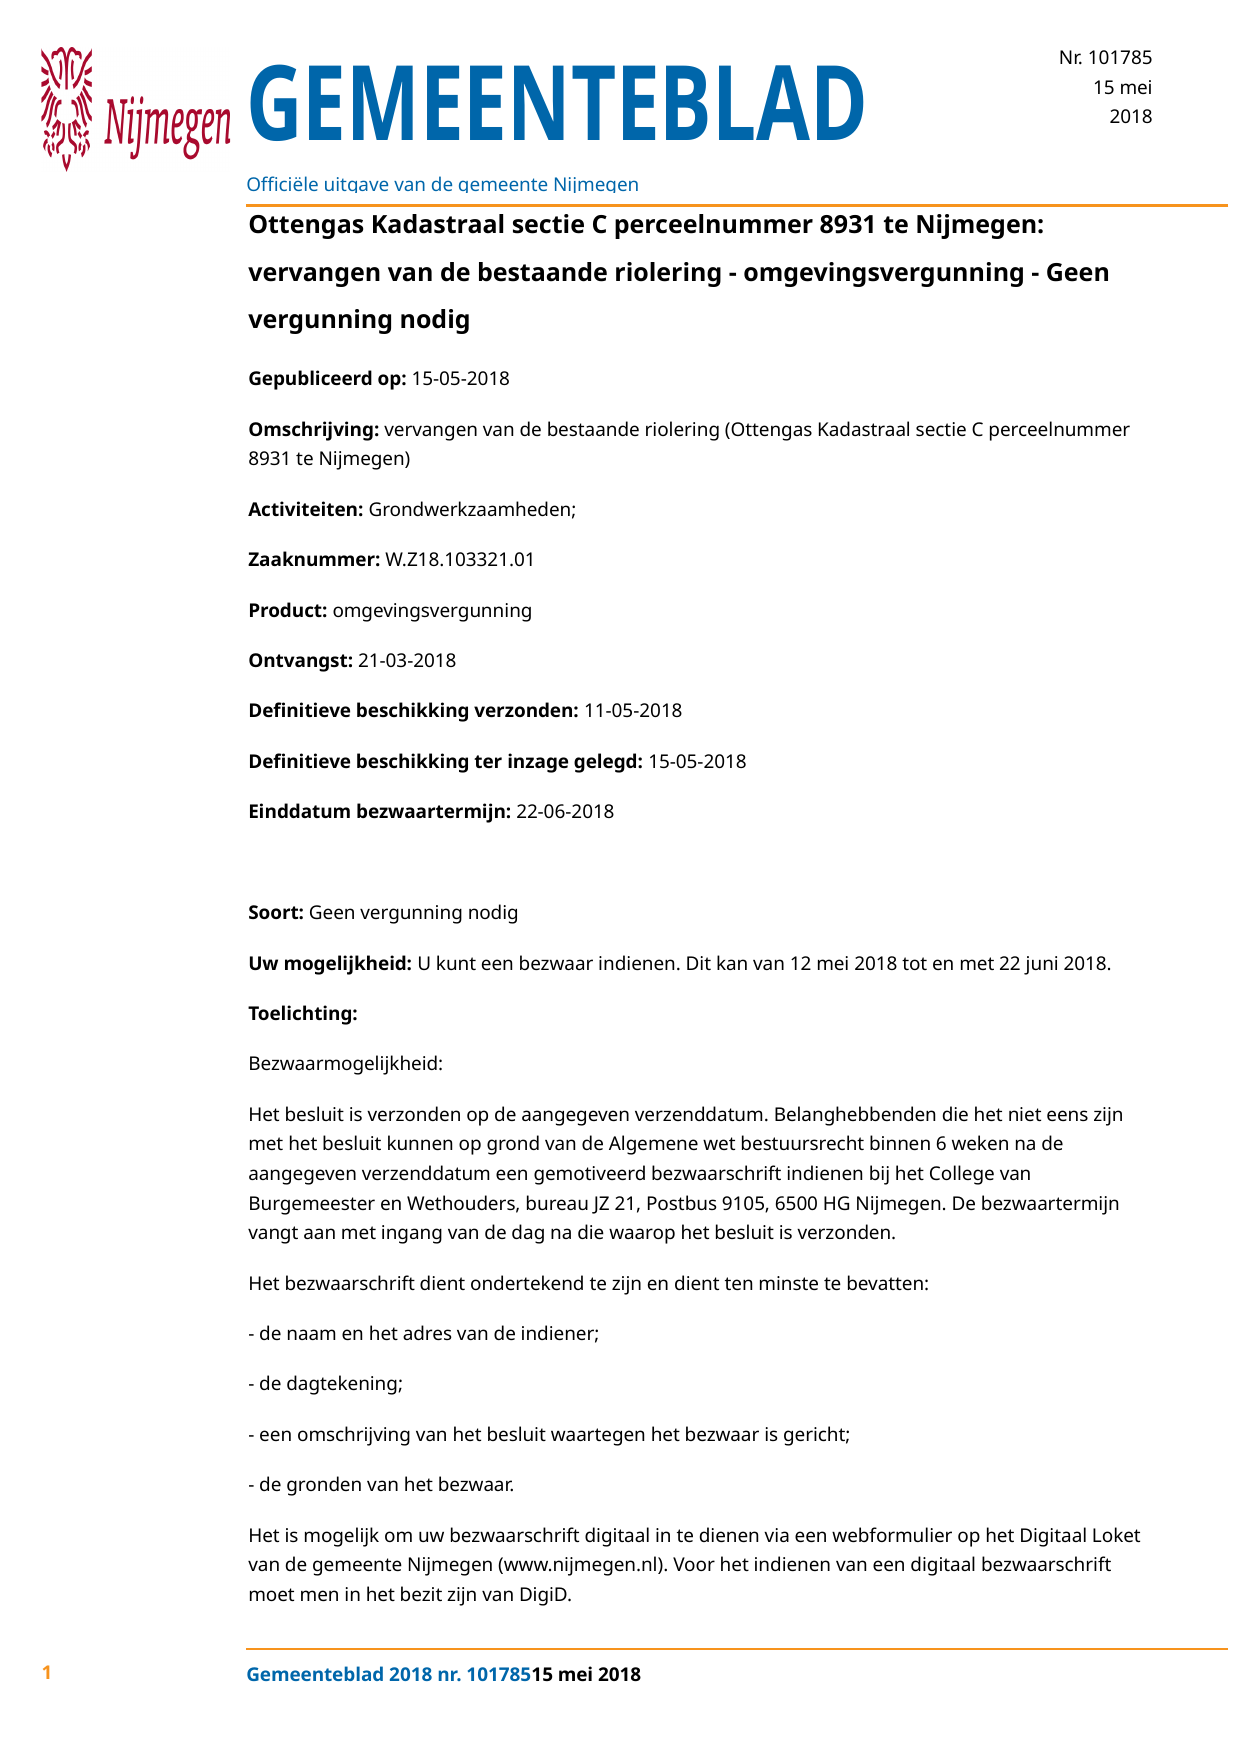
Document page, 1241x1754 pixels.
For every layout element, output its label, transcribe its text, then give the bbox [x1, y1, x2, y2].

text Het besluit is verzonden op de aangegeven verzenddatum. Belanghebbenden die het niet eens zijn met het besluit kunnen op grond van de Algemene wet bestuursrecht binnen 6 weken na de aangegeven verzenddatum een gemotiveerd bezwaarschrift indienen bij het College van Burgemeester en Wethouders, bureau JZ 21, Postbus 9105, 6500 HG Nijmegen. De bezwaartermijn vangt aan met ingang van de dag na die waarop het besluit is verzonden. [248, 1101, 1152, 1245]
text Einddatum bezwaartermijn: 22-06-2018 [248, 798, 1152, 824]
text - de dagtekening; [248, 1371, 1152, 1396]
text Product: omgevingsvergunning [248, 597, 1152, 622]
text - de naam en het adres van de indiener; [248, 1320, 1152, 1346]
text Definitieve beschikking verzonden: 11-05-2018 [248, 698, 1152, 723]
text Activiteiten: Grondwerkzaamheden; [248, 496, 1152, 522]
text Het bezwaarschrift dient ondertekend te zijn en dient ten minste te bevatten: [248, 1270, 1152, 1295]
text Toelichting: [248, 1000, 1152, 1026]
text - de gronden van het bezwaar. [248, 1471, 1152, 1497]
text Ontvangst: 21-03-2018 [248, 647, 1152, 673]
text Soort: Geen vergunning nodig [248, 899, 1152, 925]
text Omschrijving: vervangen van de bestaande riolering (Ottengas Kadastraal sectie C perceelnummer 8931 te Nijmegen) [248, 416, 1152, 471]
text Definitieve beschikking ter inzage gelegd: 15-05-2018 [248, 748, 1152, 774]
text Gepubliceerd op: 15-05-2018 [248, 366, 1152, 391]
text - een omschrijving van het besluit waartegen het bezwaar is gericht; [248, 1421, 1152, 1447]
text Het is mogelijk om uw bezwaarschrift digitaal in te dienen via een webformulier op het Digitaal Loket van de gemeente Nijmegen (www.nijmegen.nl). Voor het indienen van een digitaal bezwaarschrift moet men in het bezit zijn van DigiD. [248, 1522, 1152, 1607]
text Bezwaarmogelijkheid: [248, 1051, 1152, 1076]
picture [41, 47, 231, 172]
text Uw mogelijkheid: U kunt een bezwaar indienen. Dit kan van 12 mei 2018 tot en met 22 juni 2018. [248, 950, 1152, 975]
text Ottengas Kadastraal sectie C perceelnummer 8931 te Nijmegen: vervangen van de bestaande riolering - omgevingsvergunning - Geen vergunning nodig [248, 207, 1152, 336]
text Zaaknummer: W.Z18.103321.01 [248, 546, 1152, 572]
